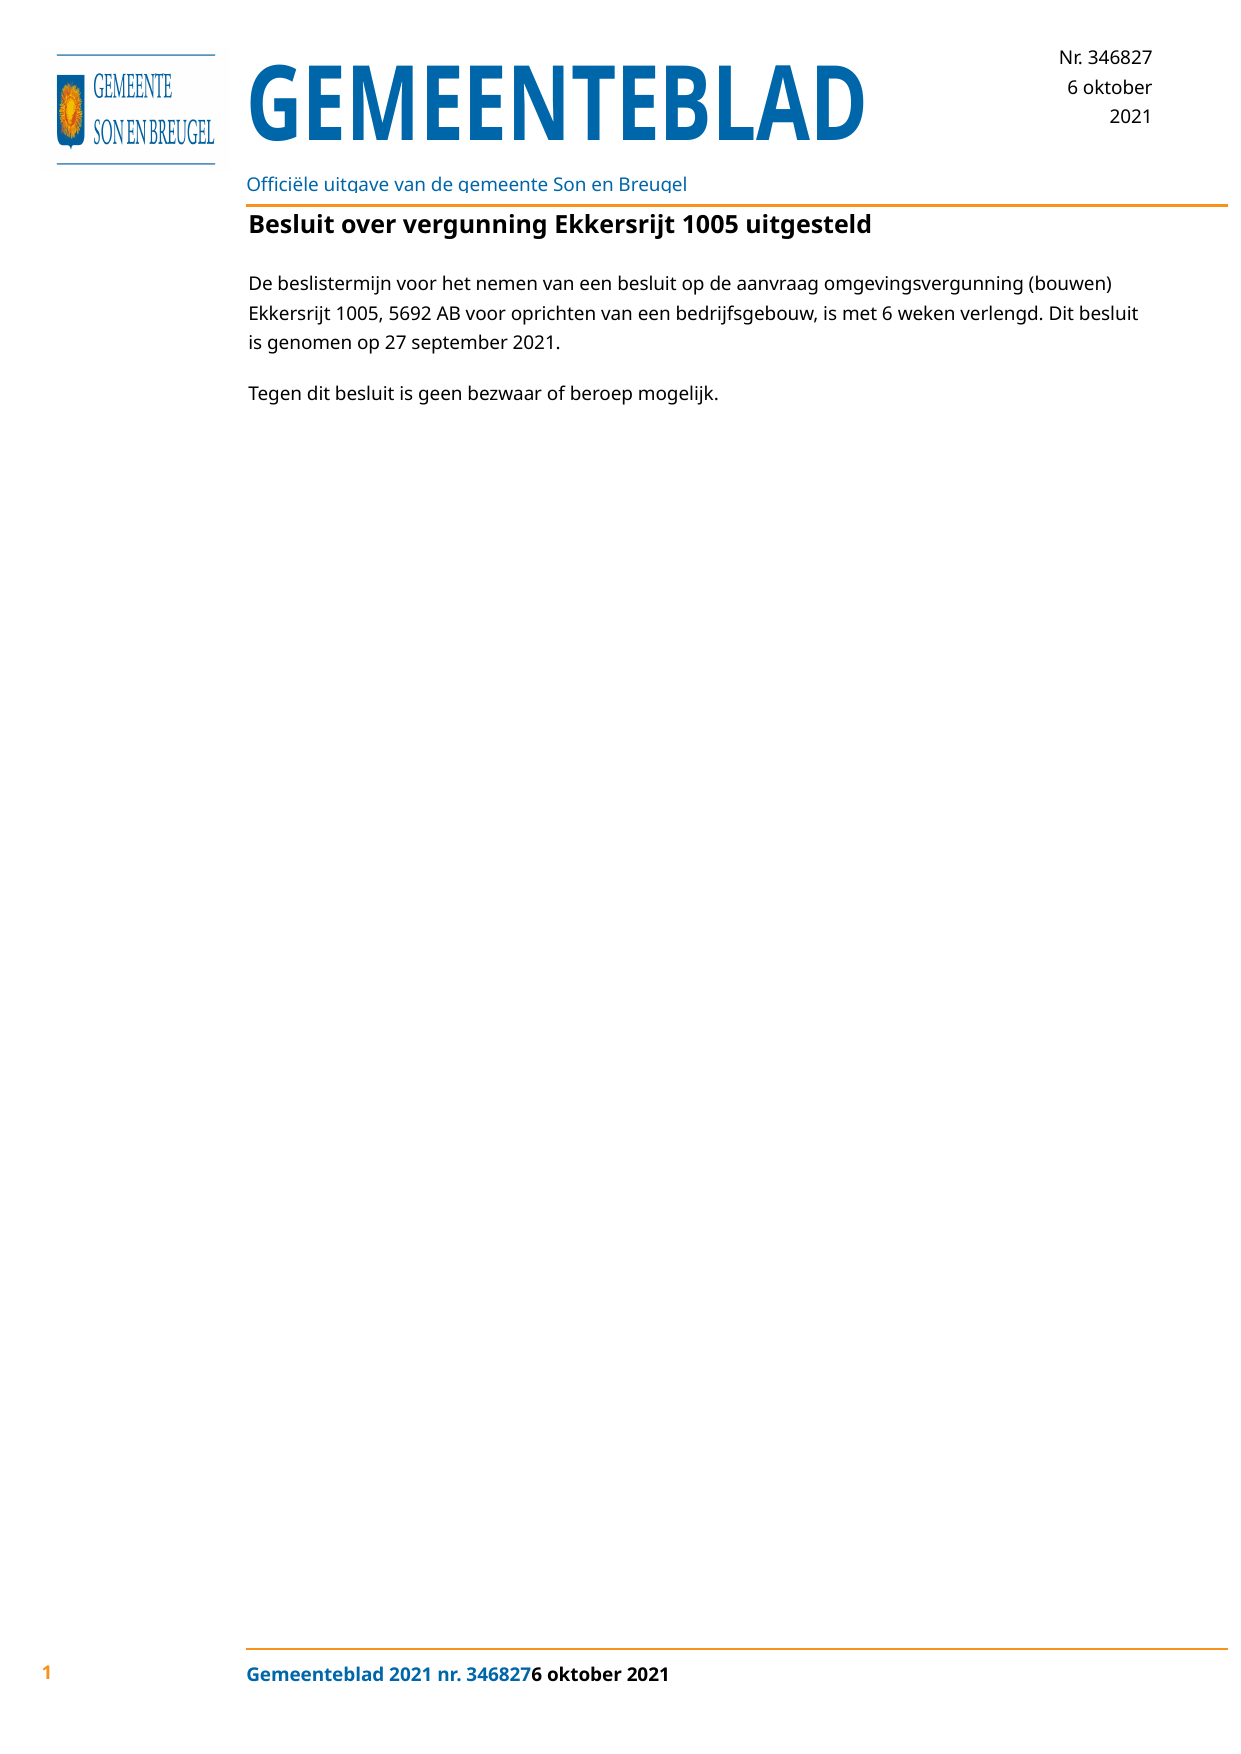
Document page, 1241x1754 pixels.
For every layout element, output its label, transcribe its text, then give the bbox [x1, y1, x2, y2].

picture [41, 47, 231, 172]
text Tegen dit besluit is geen bezwaar of beroep mogelijk. [248, 380, 1152, 406]
text De beslistermijn voor het nemen van een besluit op de aanvraag omgevingsvergunning (bouwen) Ekkersrijt 1005, 5692 AB voor oprichten van een bedrijfsgebouw, is met 6 weken verlengd. Dit besluit is genomen op 27 september 2021. [248, 270, 1152, 355]
text Besluit over vergunning Ekkersrijt 1005 uitgesteld [248, 207, 1152, 241]
